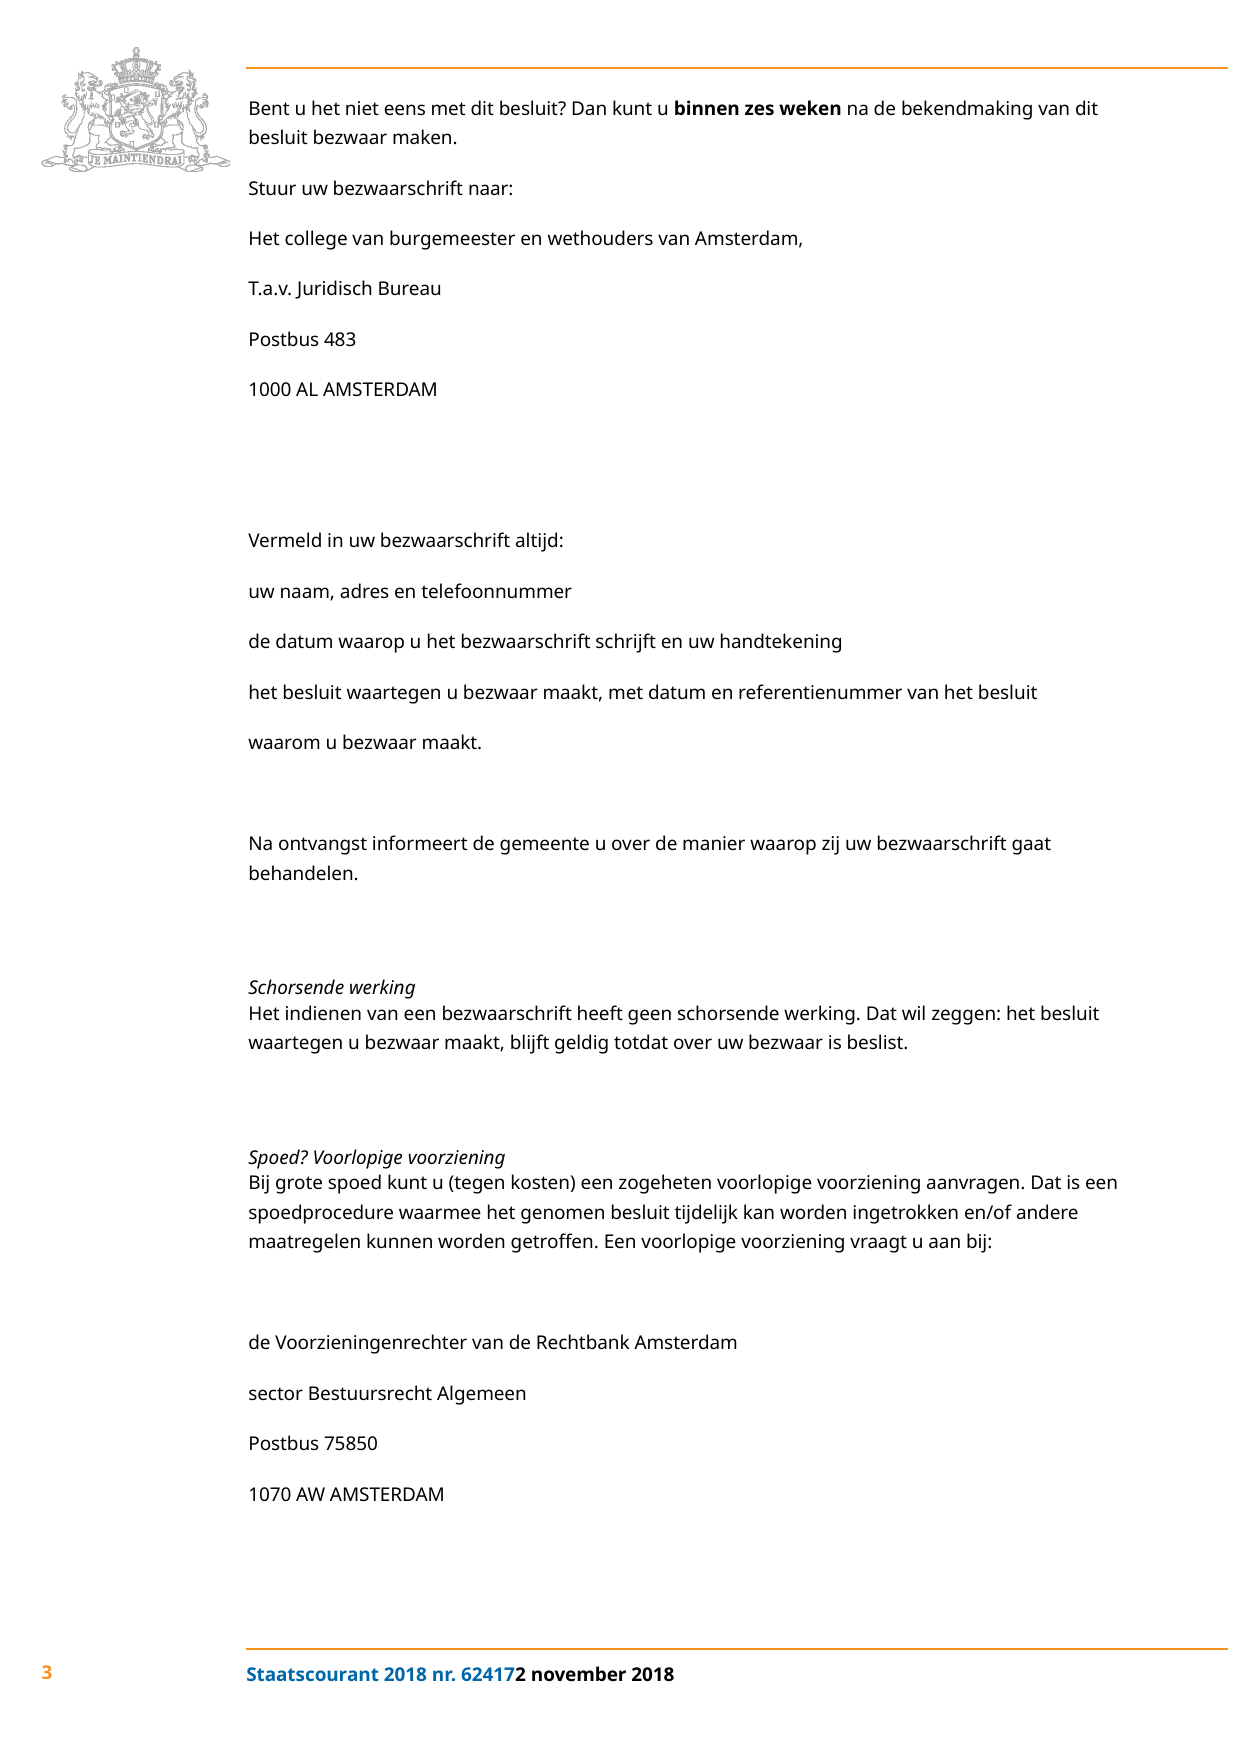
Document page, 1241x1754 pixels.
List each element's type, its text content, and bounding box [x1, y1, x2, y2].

text Het indienen van een bezwaarschrift heeft geen schorsende werking. Dat wil zeggen: het besluit waartegen u bezwaar maakt, blijft geldig totdat over uw bezwaar is beslist. [248, 1000, 1152, 1055]
text Vermeld in uw bezwaarschrift altijd: [248, 528, 1152, 553]
text de Voorzieningenrechter van de Rechtbank Amsterdam [248, 1329, 1152, 1355]
text Bent u het niet eens met dit besluit? Dan kunt u binnen zes weken na de bekendmaking van dit besluit bezwaar maken. [248, 95, 1152, 150]
text Na ontvangst informeert de gemeente u over de manier waarop zij uw bezwaarschrift gaat behandelen. [248, 830, 1152, 886]
text uw naam, adres en telefoonnummer [248, 578, 1152, 604]
text het besluit waartegen u bezwaar maakt, met datum en referentienummer van het besluit [248, 679, 1152, 705]
text Het college van burgemeester en wethouders van Amsterdam, [248, 225, 1152, 251]
text de datum waarop u het bezwaarschrift schrijft en uw handtekening [248, 628, 1152, 654]
text Bij grote spoed kunt u (tegen kosten) een zogeheten voorlopige voorziening aanvragen. Dat is een spoedprocedure waarmee het genomen besluit tijdelijk kan worden ingetrokken en/of andere maatregelen kunnen worden getroffen. Een voorlopige voorziening vraagt u aan bij: [248, 1169, 1152, 1254]
text waarom u bezwaar maakt. [248, 729, 1152, 755]
text Spoed? Voorlopige voorziening [248, 1144, 1152, 1169]
text Postbus 483 [248, 326, 1152, 352]
text 1000 AL AMSTERDAM [248, 376, 1152, 402]
text sector Bestuursrecht Algemeen [248, 1380, 1152, 1406]
text Schorsende werking [248, 974, 1152, 1000]
text 1070 AW AMSTERDAM [248, 1481, 1152, 1507]
text Stuur uw bezwaarschrift naar: [248, 175, 1152, 201]
picture [41, 47, 231, 172]
text Postbus 75850 [248, 1430, 1152, 1456]
text T.a.v. Juridisch Bureau [248, 276, 1152, 301]
